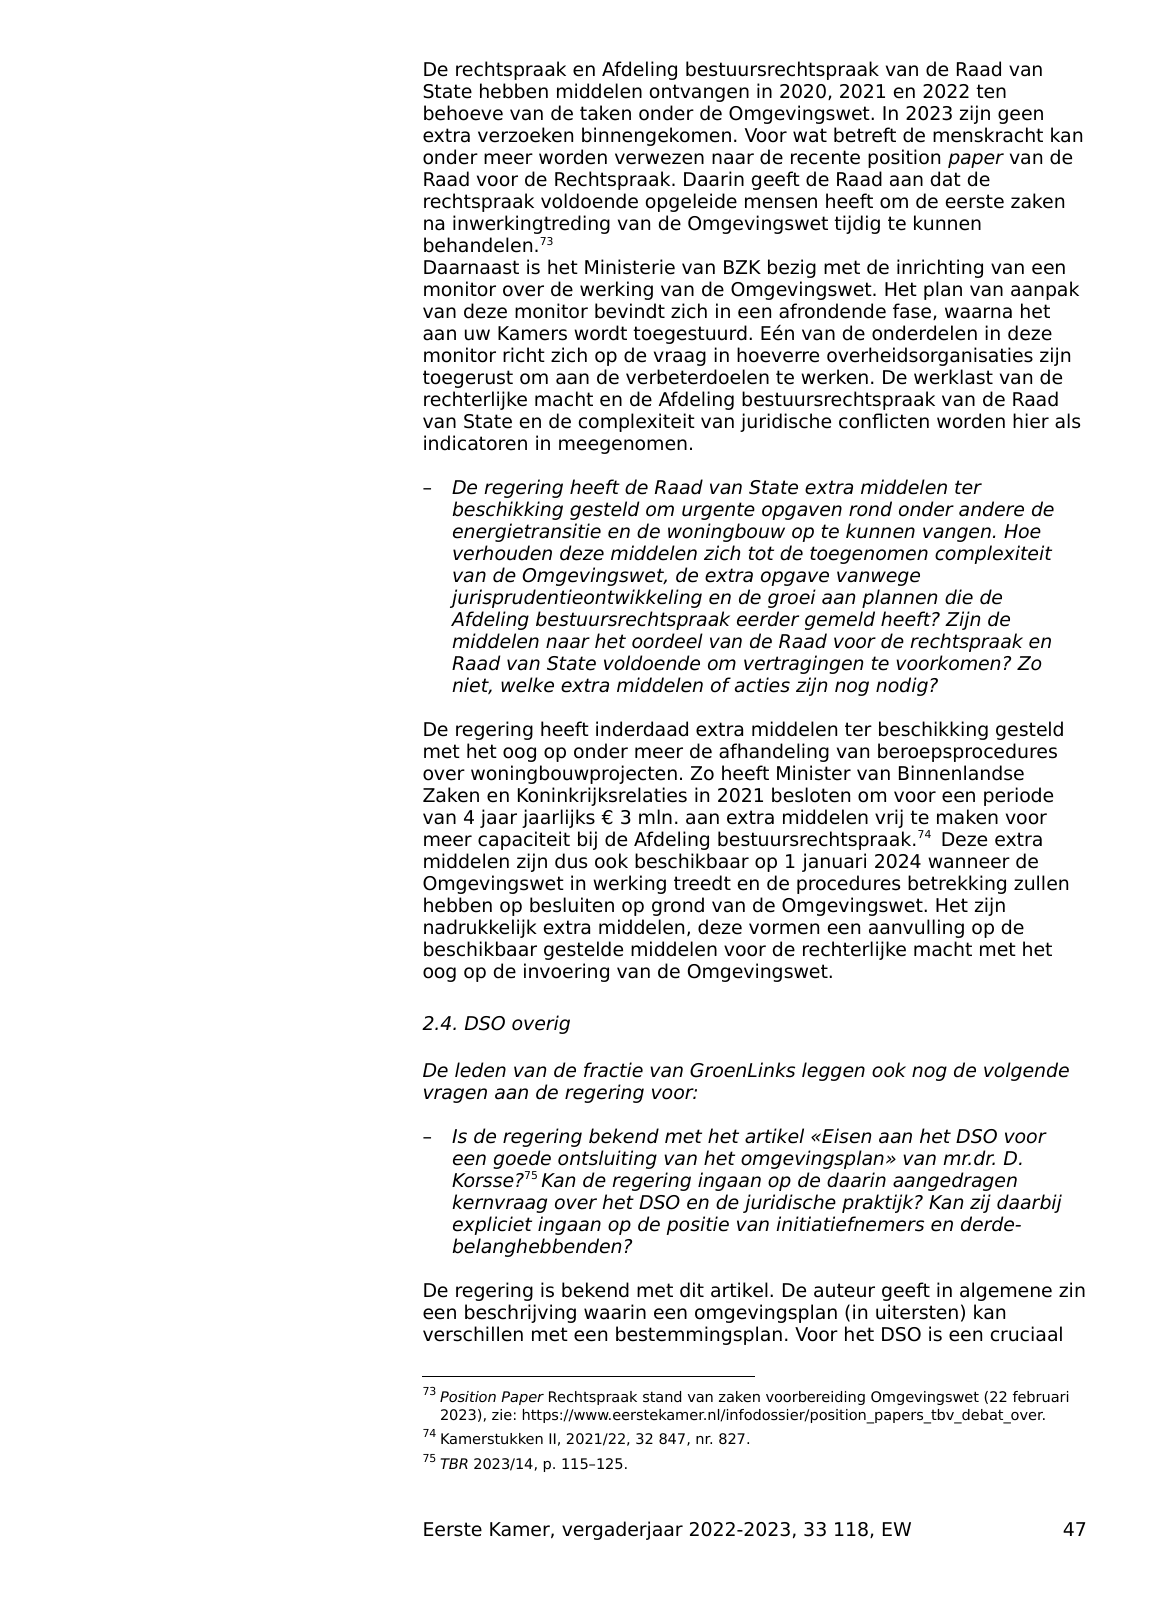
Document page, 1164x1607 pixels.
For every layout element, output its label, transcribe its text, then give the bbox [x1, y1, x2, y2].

text Position Paper Rechtspraak stand van zaken voorbereiding Omgevingswet (22 februari 2023), zie: https://www.eerstekamer.nl/infodossier/position_papers_tbv_debat_over. [422, 1385, 1087, 1424]
text De rechtspraak en Afdeling bestuursrechtspraak van de Raad van State hebben middelen ontvangen in 2020, 2021 en 2022 ten behoeve van de taken onder de Omgevingswet. In 2023 zijn geen extra verzoeken binnengekomen. Voor wat betreft de menskracht kan onder meer worden verwezen naar de recente position paper van de Raad voor de Rechtspraak. Daarin geeft de Raad aan dat de rechtspraak voldoende opgeleide mensen heeft om de eerste zaken na inwerkingtreding van de Omgevingswet tijdig te kunnen behandelen. [422, 59, 1087, 257]
text Kamerstukken II, 2021/22, 32 847, nr. 827. [422, 1427, 1087, 1449]
text – Is de regering bekend met het artikel «Eisen aan het DSO voor een goede ontsluiting van het omgevingsplan» van mr.dr. D. Korsse?Kan de regering ingaan op de daarin aangedragen kernvraag over het DSO en de juridische praktijk? Kan zij daarbij expliciet ingaan op de positie van initiatiefnemers en derde-belanghebbenden? [422, 1126, 1087, 1258]
subtitle 2.4. DSO overig [422, 1013, 1087, 1034]
text Daarnaast is het Ministerie van BZK bezig met de inrichting van een monitor over de werking van de Omgevingswet. Het plan van aanpak van deze monitor bevindt zich in een afrondende fase, waarna het aan uw Kamers wordt toegestuurd. Eén van de onderdelen in deze monitor richt zich op de vraag in hoeverre overheidsorganisaties zijn toegerust om aan de verbeterdoelen te werken. De werklast van de rechterlijke macht en de Afdeling bestuursrechtspraak van de Raad van State en de complexiteit van juridische conflicten worden hier als indicatoren in meegenomen. [422, 257, 1087, 455]
text De regering is bekend met dit artikel. De auteur geeft in algemene zin een beschrijving waarin een omgevingsplan (in uitersten) kan verschillen met een bestemmingsplan. Voor het DSO is een cruciaal [422, 1280, 1087, 1346]
text – De regering heeft de Raad van State extra middelen ter beschikking gesteld om urgente opgaven rond onder andere de energietransitie en de woningbouw op te kunnen vangen. Hoe verhouden deze middelen zich tot de toegenomen complexiteit van de Omgevingswet, de extra opgave vanwege jurisprudentieontwikkeling en de groei aan plannen die de Afdeling bestuursrechtspraak eerder gemeld heeft? Zijn de middelen naar het oordeel van de Raad voor de rechtspraak en Raad van State voldoende om vertragingen te voorkomen? Zo niet, welke extra middelen of acties zijn nog nodig? [422, 477, 1087, 697]
text De regering heeft inderdaad extra middelen ter beschikking gesteld met het oog op onder meer de afhandeling van beroepsprocedures over woningbouwprojecten. Zo heeft Minister van Binnenlandse Zaken en Koninkrijksrelaties in 2021 besloten om voor een periode van 4 jaar jaarlijks € 3 mln. aan extra middelen vrij te maken voor meer capaciteit bij de Afdeling bestuursrechtspraak. Deze extra middelen zijn dus ook beschikbaar op 1 januari 2024 wanneer de Omgevingswet in werking treedt en de procedures betrekking zullen hebben op besluiten op grond van de Omgevingswet. Het zijn nadrukkelijk extra middelen, deze vormen een aanvulling op de beschikbaar gestelde middelen voor de rechterlijke macht met het oog op de invoering van de Omgevingswet. [422, 719, 1087, 983]
text TBR 2023/14, p. 115–125. [422, 1452, 1087, 1474]
text De leden van de fractie van GroenLinks leggen ook nog de volgende vragen aan de regering voor: [422, 1059, 1087, 1103]
